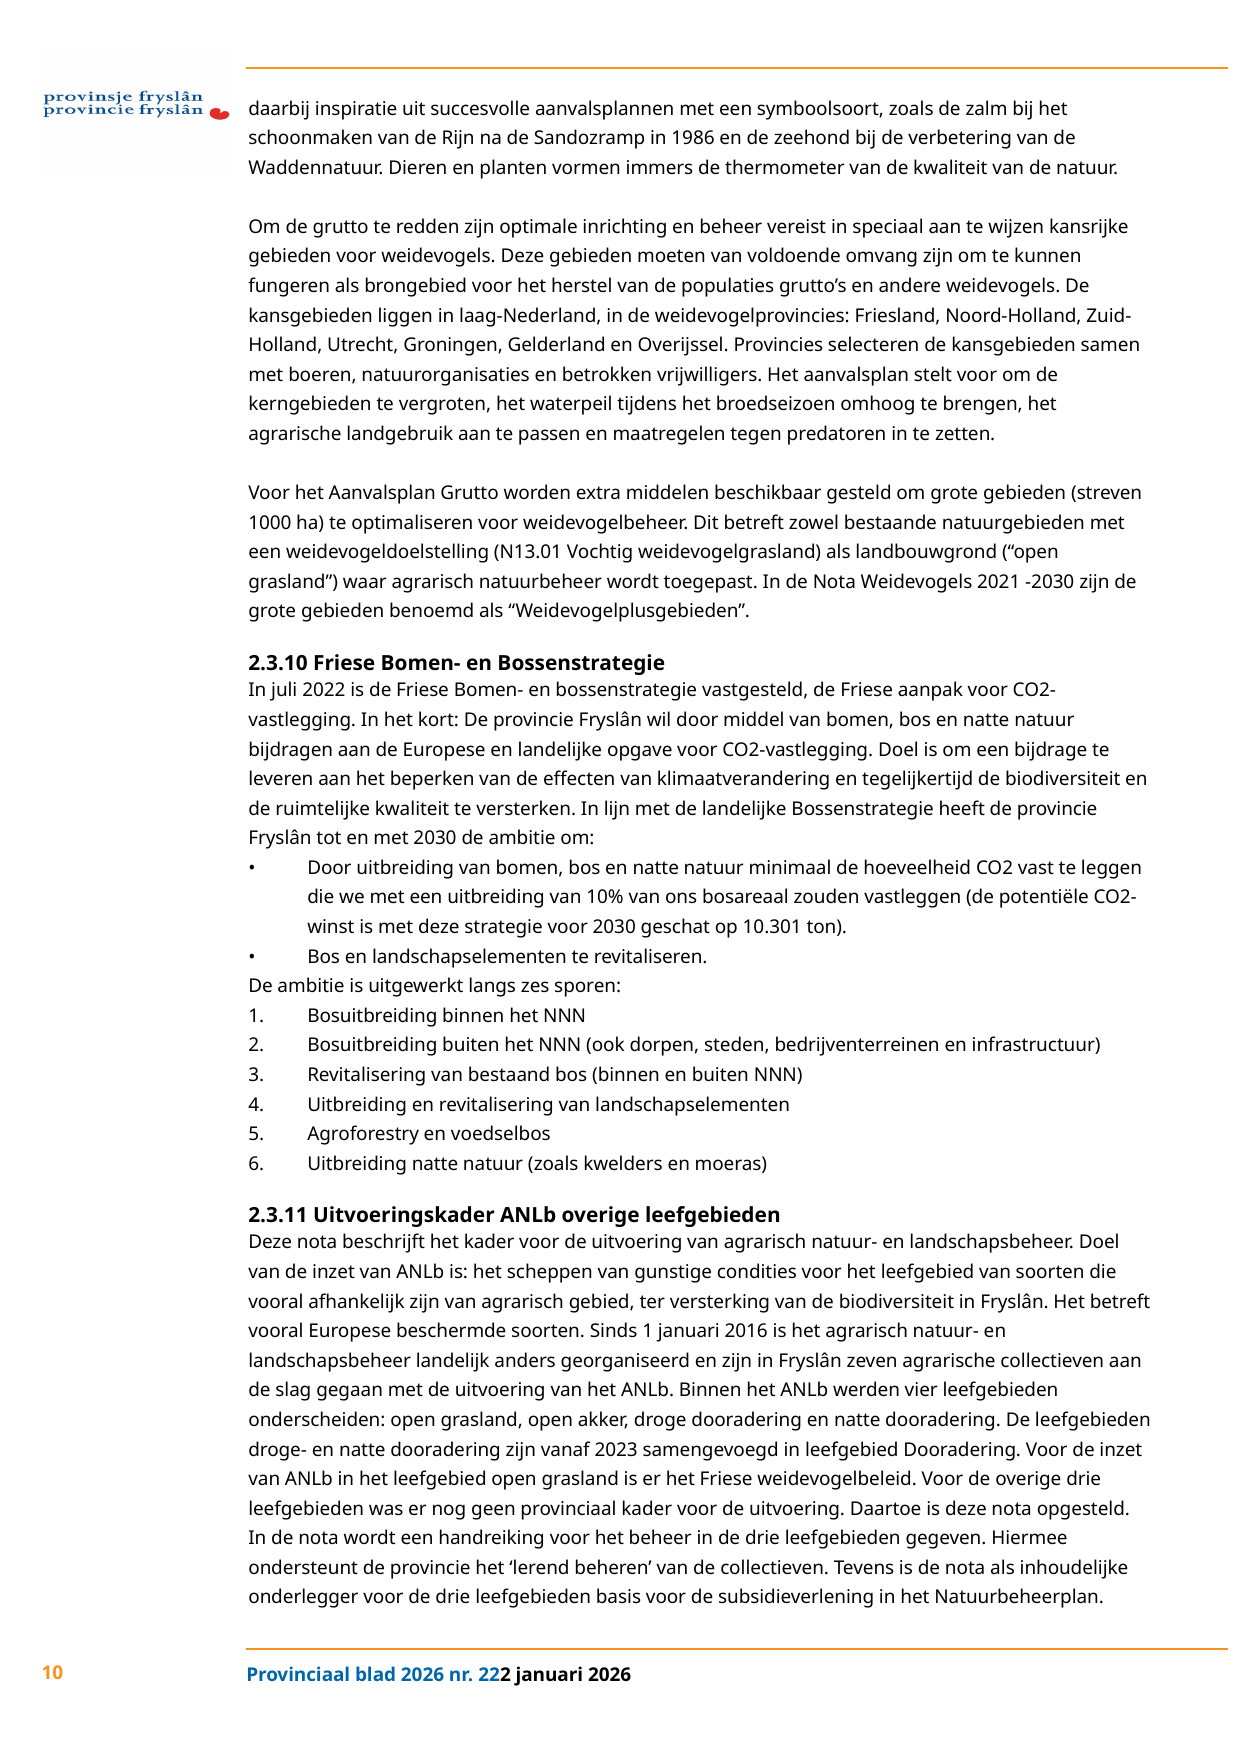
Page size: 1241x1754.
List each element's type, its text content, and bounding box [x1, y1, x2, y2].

text 2.3.11 Uitvoeringskader ANLb overige leefgebieden [248, 1200, 1152, 1229]
list Bosuitbreiding binnen het NNN [248, 1002, 1152, 1028]
list Uitbreiding natte natuur (zoals kwelders en moeras) [248, 1150, 1152, 1176]
text daarbij inspiratie uit succesvolle aanvalsplannen met een symboolsoort, zoals de zalm bij het schoonmaken van de Rijn na de Sandozramp in 1986 en de zeehond bij de verbetering van de Waddennatuur. Dieren en planten vormen immers de thermometer van de kwaliteit van de natuur. [248, 95, 1152, 180]
text De ambitie is uitgewerkt langs zes sporen: [248, 972, 1152, 998]
picture [41, 47, 231, 172]
list Uitbreiding en revitalisering van landschapselementen [248, 1091, 1152, 1116]
text Voor het Aanvalsplan Grutto worden extra middelen beschikbaar gesteld om grote gebieden (streven 1000 ha) te optimaliseren voor weidevogelbeheer. Dit betreft zowel bestaande natuurgebieden met een weidevogeldoelstelling (N13.01 Vochtig weidevogelgrasland) als landbouwgrond (“open grasland”) waar agrarisch natuurbeheer wordt toegepast. In de Nota Weidevogels 2021 -2030 zijn de grote gebieden benoemd als “Weidevogelplusgebieden”. [248, 479, 1152, 623]
text 2.3.10 Friese Bomen- en Bossenstrategie [248, 648, 1152, 677]
list Bosuitbreiding buiten het NNN (ook dorpen, steden, bedrijventerreinen en infrastructuur) [248, 1032, 1152, 1057]
list Door uitbreiding van bomen, bos en natte natuur minimaal de hoeveelheid CO2 vast te leggen die we met een uitbreiding van 10% van ons bosareaal zouden vastleggen (de potentiële CO2-winst is met deze strategie voor 2030 geschat op 10.301 ton). [248, 854, 1152, 939]
list Agroforestry en voedselbos [248, 1120, 1152, 1146]
text Om de grutto te redden zijn optimale inrichting en beheer vereist in speciaal aan te wijzen kansrijke gebieden voor weidevogels. Deze gebieden moeten van voldoende omvang zijn om te kunnen fungeren als brongebied voor het herstel van de populaties grutto’s en andere weidevogels. De kansgebieden liggen in laag-Nederland, in de weidevogelprovincies: Friesland, Noord-Holland, Zuid-Holland, Utrecht, Groningen, Gelderland en Overijssel. Provincies selecteren de kansgebieden samen met boeren, natuurorganisaties en betrokken vrijwilligers. Het aanvalsplan stelt voor om de kerngebieden te vergroten, het waterpeil tijdens het broedseizoen omhoog te brengen, het agrarische landgebruik aan te passen en maatregelen tegen predatoren in te zetten. [248, 213, 1152, 446]
list Bos en landschapselementen te revitaliseren. [248, 943, 1152, 968]
text Deze nota beschrijft het kader voor de uitvoering van agrarisch natuur- en landschapsbeheer. Doel van de inzet van ANLb is: het scheppen van gunstige condities voor het leefgebied van soorten die vooral afhankelijk zijn van agrarisch gebied, ter versterking van de biodiversiteit in Fryslân. Het betreft vooral Europese beschermde soorten. Sinds 1 januari 2016 is het agrarisch natuur- en landschapsbeheer landelijk anders georganiseerd en zijn in Fryslân zeven agrarische collectieven aan de slag gegaan met de uitvoering van het ANLb. Binnen het ANLb werden vier leefgebieden onderscheiden: open grasland, open akker, droge dooradering en natte dooradering. De leefgebieden droge- en natte dooradering zijn vanaf 2023 samengevoegd in leefgebied Dooradering. Voor de inzet van ANLb in het leefgebied open grasland is er het Friese weidevogelbeleid. Voor de overige drie leefgebieden was er nog geen provinciaal kader voor de uitvoering. Daartoe is deze nota opgesteld. In de nota wordt een handreiking voor het beheer in de drie leefgebieden gegeven. Hiermee ondersteunt de provincie het ‘lerend beheren’ van de collectieven. Tevens is de nota als inhoudelijke onderlegger voor de drie leefgebieden basis voor de subsidieverlening in het Natuurbeheerplan. [248, 1229, 1152, 1609]
list Revitalisering van bestaand bos (binnen en buiten NNN) [248, 1061, 1152, 1087]
text In juli 2022 is de Friese Bomen- en bossenstrategie vastgesteld, de Friese aanpak voor CO2-vastlegging. In het kort: De provincie Fryslân wil door middel van bomen, bos en natte natuur bijdragen aan de Europese en landelijke opgave voor CO2-vastlegging. Doel is om een bijdrage te leveren aan het beperken van de effecten van klimaatverandering en tegelijkertijd de biodiversiteit en de ruimtelijke kwaliteit te versterken. In lijn met de landelijke Bossenstrategie heeft de provincie Fryslân tot en met 2030 de ambitie om: [248, 677, 1152, 850]
